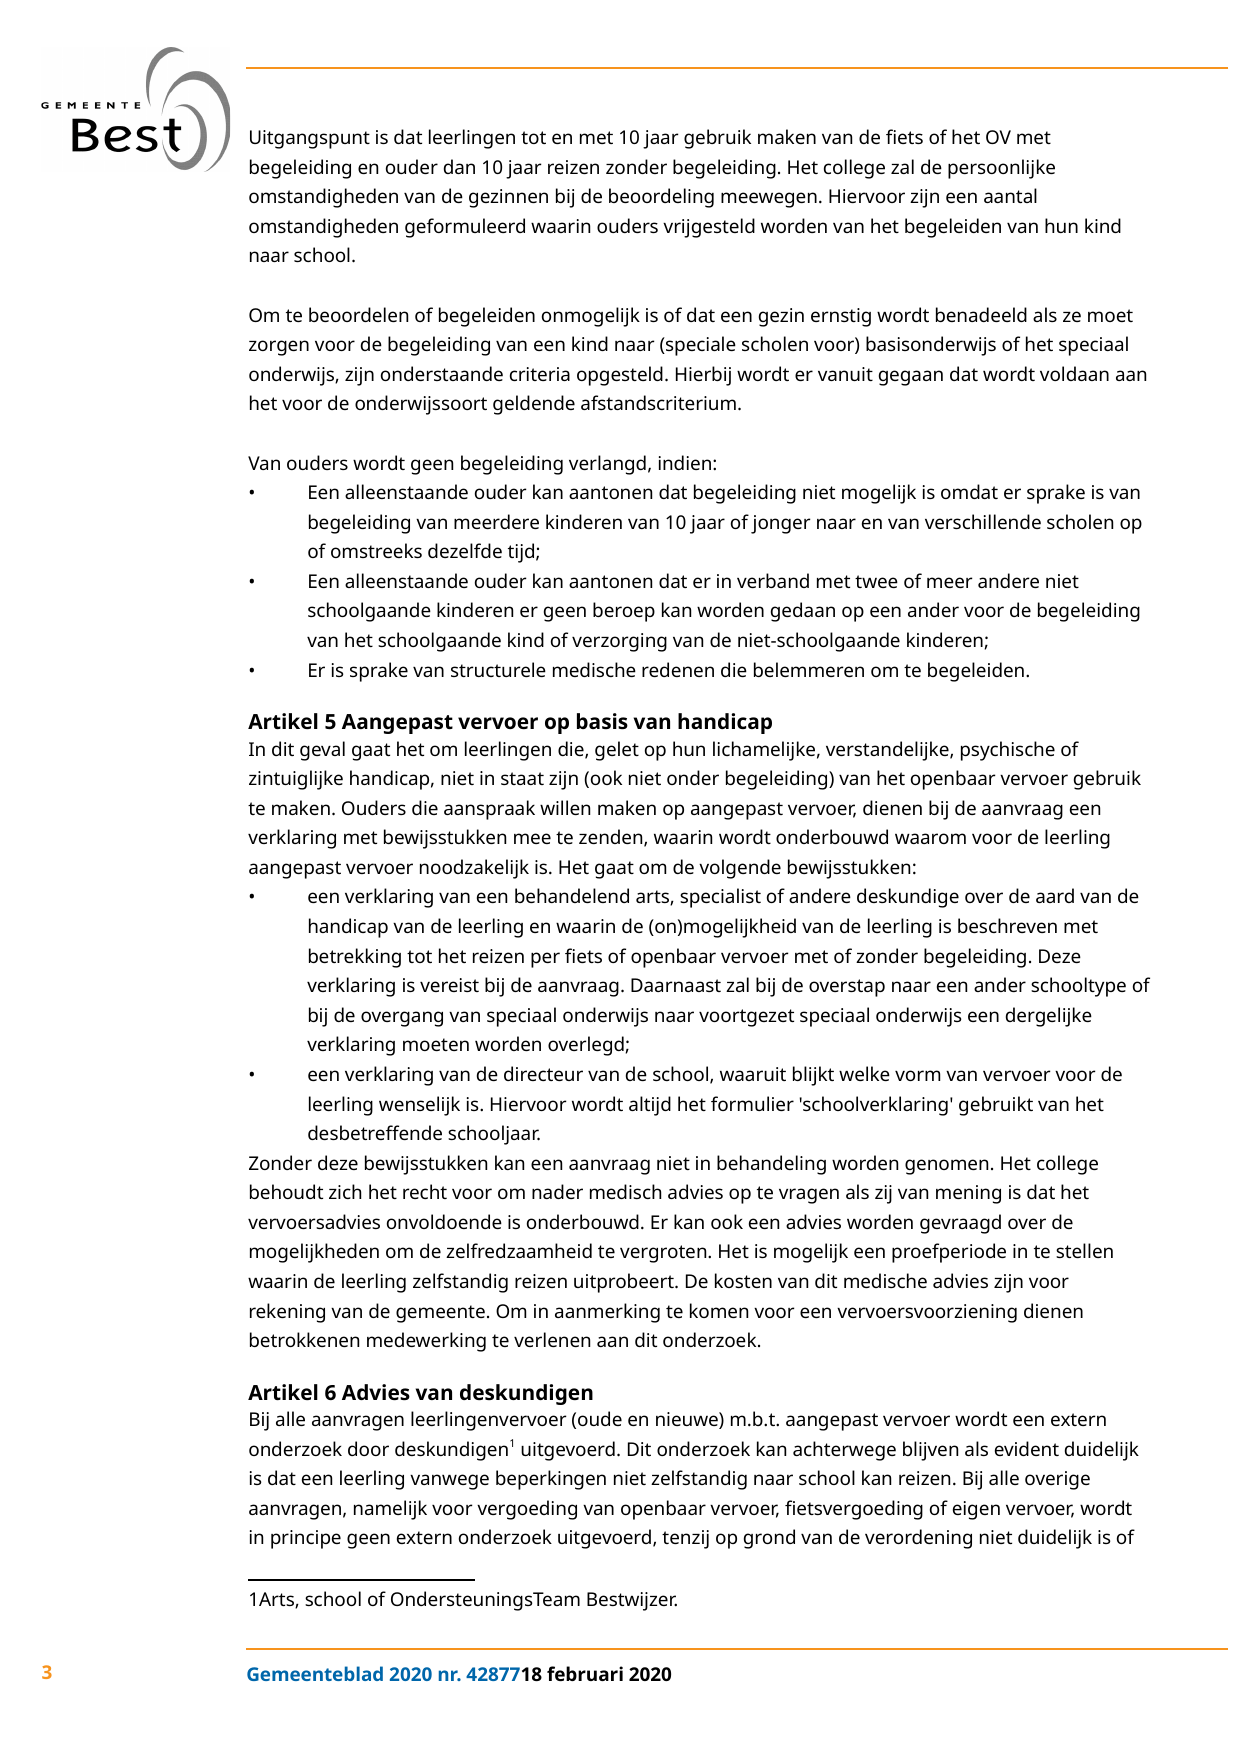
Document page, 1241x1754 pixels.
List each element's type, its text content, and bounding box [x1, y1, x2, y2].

list Een alleenstaande ouder kan aantonen dat er in verband met twee of meer andere niet schoolgaande kinderen er geen beroep kan worden gedaan op een ander voor de begeleiding van het schoolgaande kind of verzorging van de niet-schoolgaande kinderen; [248, 568, 1152, 653]
list een verklaring van een behandelend arts, specialist of andere deskundige over de aard van de handicap van de leerling en waarin de (on)mogelijkheid van de leerling is beschreven met betrekking tot het reizen per fiets of openbaar vervoer met of zonder begeleiding. Deze verklaring is vereist bij de aanvraag. Daarnaast zal bij de overstap naar een ander schooltype of bij de overgang van speciaal onderwijs naar voortgezet speciaal onderwijs een dergelijke verklaring moeten worden overlegd; [248, 884, 1152, 1057]
text Artikel 6 Advies van deskundigen [248, 1378, 1152, 1406]
picture [41, 47, 231, 172]
list Er is sprake van structurele medische redenen die belemmeren om te begeleiden. [248, 657, 1152, 683]
text Arts, school of OndersteuningsTeam Bestwijzer. [248, 1586, 1152, 1612]
text Zonder deze bewijsstukken kan een aanvraag niet in behandeling worden genomen. Het college behoudt zich het recht voor om nader medisch advies op te vragen als zij van mening is dat het vervoersadvies onvoldoende is onderbouwd. Er kan ook een advies worden gevraagd over de mogelijkheden om de zelfredzaamheid te vergroten. Het is mogelijk een proefperiode in te stellen waarin de leerling zelfstandig reizen uitprobeert. De kosten van dit medische advies zijn voor rekening van de gemeente. Om in aanmerking te komen voor een vervoersvoorziening dienen betrokkenen medewerking te verlenen aan dit onderzoek. [248, 1150, 1152, 1353]
list Een alleenstaande ouder kan aantonen dat begeleiding niet mogelijk is omdat er sprake is van begeleiding van meerdere kinderen van 10 jaar of jonger naar en van verschillende scholen op of omstreeks dezelfde tijd; [248, 479, 1152, 564]
text In dit geval gaat het om leerlingen die, gelet op hun lichamelijke, verstandelijke, psychische of zintuiglijke handicap, niet in staat zijn (ook niet onder begeleiding) van het openbaar vervoer gebruik te maken. Ouders die aanspraak willen maken op aangepast vervoer, dienen bij de aanvraag een verklaring met bewijsstukken mee te zenden, waarin wordt onderbouwd waarom voor de leerling aangepast vervoer noodzakelijk is. Het gaat om de volgende bewijsstukken: [248, 736, 1152, 880]
text Uitgangspunt is dat leerlingen tot en met 10 jaar gebruik maken van de fiets of het OV met begeleiding en ouder dan 10 jaar reizen zonder begeleiding. Het college zal de persoonlijke omstandigheden van de gezinnen bij de beoordeling meewegen. Hiervoor zijn een aantal omstandigheden geformuleerd waarin ouders vrijgesteld worden van het begeleiden van hun kind naar school. [248, 124, 1152, 268]
text Bij alle aanvragen leerlingenvervoer (oude en nieuwe) m.b.t. aangepast vervoer wordt een extern onderzoek door deskundigen uitgevoerd. Dit onderzoek kan achterwege blijven als evident duidelijk is dat een leerling vanwege beperkingen niet zelfstandig naar school kan reizen. Bij alle overige aanvragen, namelijk voor vergoeding van openbaar vervoer, fietsvergoeding of eigen vervoer, wordt in principe geen extern onderzoek uitgevoerd, tenzij op grond van de verordening niet duidelijk is of [248, 1406, 1152, 1550]
text Artikel 5 Aangepast vervoer op basis van handicap [248, 707, 1152, 736]
text Om te beoordelen of begeleiden onmogelijk is of dat een gezin ernstig wordt benadeeld als ze moet zorgen voor de begeleiding van een kind naar (speciale scholen voor) basisonderwijs of het speciaal onderwijs, zijn onderstaande criteria opgesteld. Hierbij wordt er vanuit gegaan dat wordt voldaan aan het voor de onderwijssoort geldende afstandscriterium. [248, 302, 1152, 416]
list een verklaring van de directeur van de school, waaruit blijkt welke vorm van vervoer voor de leerling wenselijk is. Hiervoor wordt altijd het formulier 'schoolverklaring' gebruikt van het desbetreffende schooljaar. [248, 1061, 1152, 1146]
text Van ouders wordt geen begeleiding verlangd, indien: [248, 450, 1152, 476]
